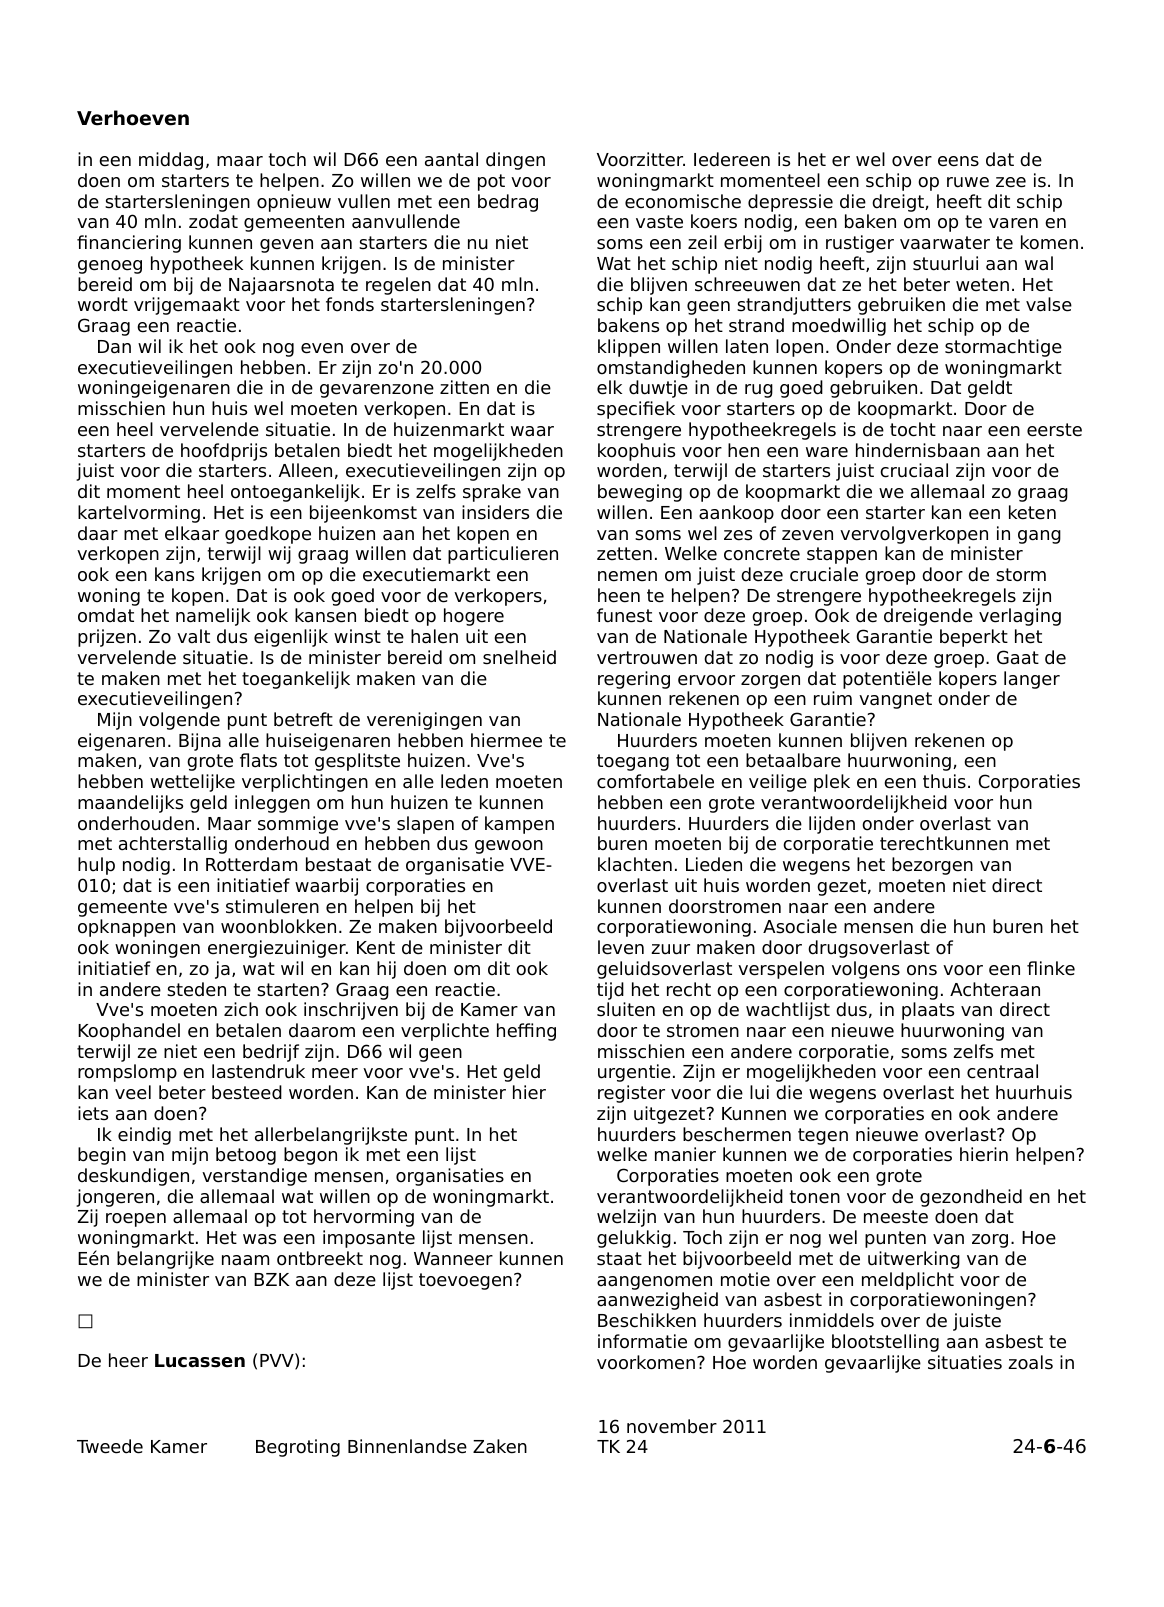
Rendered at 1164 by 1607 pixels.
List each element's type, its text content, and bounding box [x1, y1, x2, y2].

text in een middag, maar toch wil D66 een aantal dingen doen om starters te helpen. Zo willen we de pot voor de startersleningen opnieuw vullen met een bedrag van 40 mln. zodat gemeenten aanvullende financiering kunnen geven aan starters die nu niet genoeg hypotheek kunnen krijgen. Is de minister bereid om bij de Najaarsnota te regelen dat 40 mln. wordt vrijgemaakt voor het fonds startersleningen? Graag een reactie. [77, 150, 567, 337]
text Ik eindig met het allerbelangrijkste punt. In het begin van mijn betoog begon ik met een lijst deskundigen, verstandige mensen, organisaties en jongeren, die allemaal wat willen op de woningmarkt. Zij roepen allemaal op tot hervorming van de woningmarkt. Het was een imposante lijst mensen. Eén belangrijke naam ontbreekt nog. Wanneer kunnen we de minister van BZK aan deze lijst toevoegen? [77, 1124, 567, 1290]
text Dan wil ik het ook nog even over de executieveilingen hebben. Er zijn zo'n 20.000 woningeigenaren die in de gevarenzone zitten en die misschien hun huis wel moeten verkopen. En dat is een heel vervelende situatie. In de huizenmarkt waar starters de hoofdprijs betalen biedt het mogelijkheden juist voor die starters. Alleen, executieveilingen zijn op dit moment heel ontoegankelijk. Er is zelfs sprake van kartelvorming. Het is een bijeenkomst van insiders die daar met elkaar goedkope huizen aan het kopen en verkopen zijn, terwijl wij graag willen dat particulieren ook een kans krijgen om op die executiemarkt een woning te kopen. Dat is ook goed voor de verkopers, omdat het namelijk ook kansen biedt op hogere prijzen. Zo valt dus eigenlijk winst te halen uit een vervelende situatie. Is de minister bereid om snelheid te maken met het toegankelijk maken van die executieveilingen? [77, 337, 567, 710]
text Corporaties moeten ook een grote verantwoordelijkheid tonen voor de gezondheid en het welzijn van hun huurders. De meeste doen dat gelukkig. Toch zijn er nog wel punten van zorg. Hoe staat het bijvoorbeeld met de uitwerking van de aangenomen motie over een meldplicht voor de aanwezigheid van asbest in corporatiewoningen? Beschikken huurders inmiddels over de juiste informatie om gevaarlijke blootstelling aan asbest te voorkomen? Hoe worden gevaarlijke situaties zoals in [596, 1166, 1087, 1373]
text Vve's moeten zich ook inschrijven bij de Kamer van Koophandel en betalen daarom een verplichte heffing terwijl ze niet een bedrijf zijn. D66 wil geen rompslomp en lastendruk meer voor vve's. Het geld kan veel beter besteed worden. Kan de minister hier iets aan doen? [77, 1000, 567, 1124]
text De heer Lucassen (PVV): [77, 1351, 567, 1372]
text Huurders moeten kunnen blijven rekenen op toegang tot een betaalbare huurwoning, een comfortabele en veilige plek en een thuis. Corporaties hebben een grote verantwoordelijkheid voor hun huurders. Huurders die lijden onder overlast van buren moeten bij de corporatie terechtkunnen met klachten. Lieden die wegens het bezorgen van overlast uit huis worden gezet, moeten niet direct kunnen doorstromen naar een andere corporatiewoning. Asociale mensen die hun buren het leven zuur maken door drugsoverlast of geluidsoverlast verspelen volgens ons voor een flinke tijd het recht op een corporatiewoning. Achteraan sluiten en op de wachtlijst dus, in plaats van direct door te stromen naar een nieuwe huurwoning van misschien een andere corporatie, soms zelfs met urgentie. Zijn er mogelijkheden voor een centraal register voor die lui die wegens overlast het huurhuis zijn uitgezet? Kunnen we corporaties en ook andere huurders beschermen tegen nieuwe overlast? Op welke manier kunnen we de corporaties hierin helpen? [596, 731, 1087, 1166]
text Mijn volgende punt betreft de verenigingen van eigenaren. Bijna alle huiseigenaren hebben hiermee te maken, van grote flats tot gesplitste huizen. Vve's hebben wettelijke verplichtingen en alle leden moeten maandelijks geld inleggen om hun huizen te kunnen onderhouden. Maar sommige vve's slapen of kampen met achterstallig onderhoud en hebben dus gewoon hulp nodig. In Rotterdam bestaat de organisatie VVE-010; dat is een initiatief waarbij corporaties en gemeente vve's stimuleren en helpen bij het opknappen van woonblokken. Ze maken bijvoorbeeld ook woningen energiezuiniger. Kent de minister dit initiatief en, zo ja, wat wil en kan hij doen om dit ook in andere steden te starten? Graag een reactie. [77, 710, 567, 1000]
text □ [77, 1310, 567, 1331]
text Voorzitter. Iedereen is het er wel over eens dat de woningmarkt momenteel een schip op ruwe zee is. In de economische depressie die dreigt, heeft dit schip een vaste koers nodig, een baken om op te varen en soms een zeil erbij om in rustiger vaarwater te komen. Wat het schip niet nodig heeft, zijn stuurlui aan wal die blijven schreeuwen dat ze het beter weten. Het schip kan geen strandjutters gebruiken die met valse bakens op het strand moedwillig het schip op de klippen willen laten lopen. Onder deze stormachtige omstandigheden kunnen kopers op de woningmarkt elk duwtje in de rug goed gebruiken. Dat geldt specifiek voor starters op de koopmarkt. Door de strengere hypotheekregels is de tocht naar een eerste koophuis voor hen een ware hindernisbaan aan het worden, terwijl de starters juist cruciaal zijn voor de beweging op de koopmarkt die we allemaal zo graag willen. Een aankoop door een starter kan een keten van soms wel zes of zeven vervolgverkopen in gang zetten. Welke concrete stappen kan de minister nemen om juist deze cruciale groep door de storm heen te helpen? De strengere hypotheekregels zijn funest voor deze groep. Ook de dreigende verlaging van de Nationale Hypotheek Garantie beperkt het vertrouwen dat zo nodig is voor deze groep. Gaat de regering ervoor zorgen dat potentiële kopers langer kunnen rekenen op een ruim vangnet onder de Nationale Hypotheek Garantie? [596, 150, 1087, 731]
